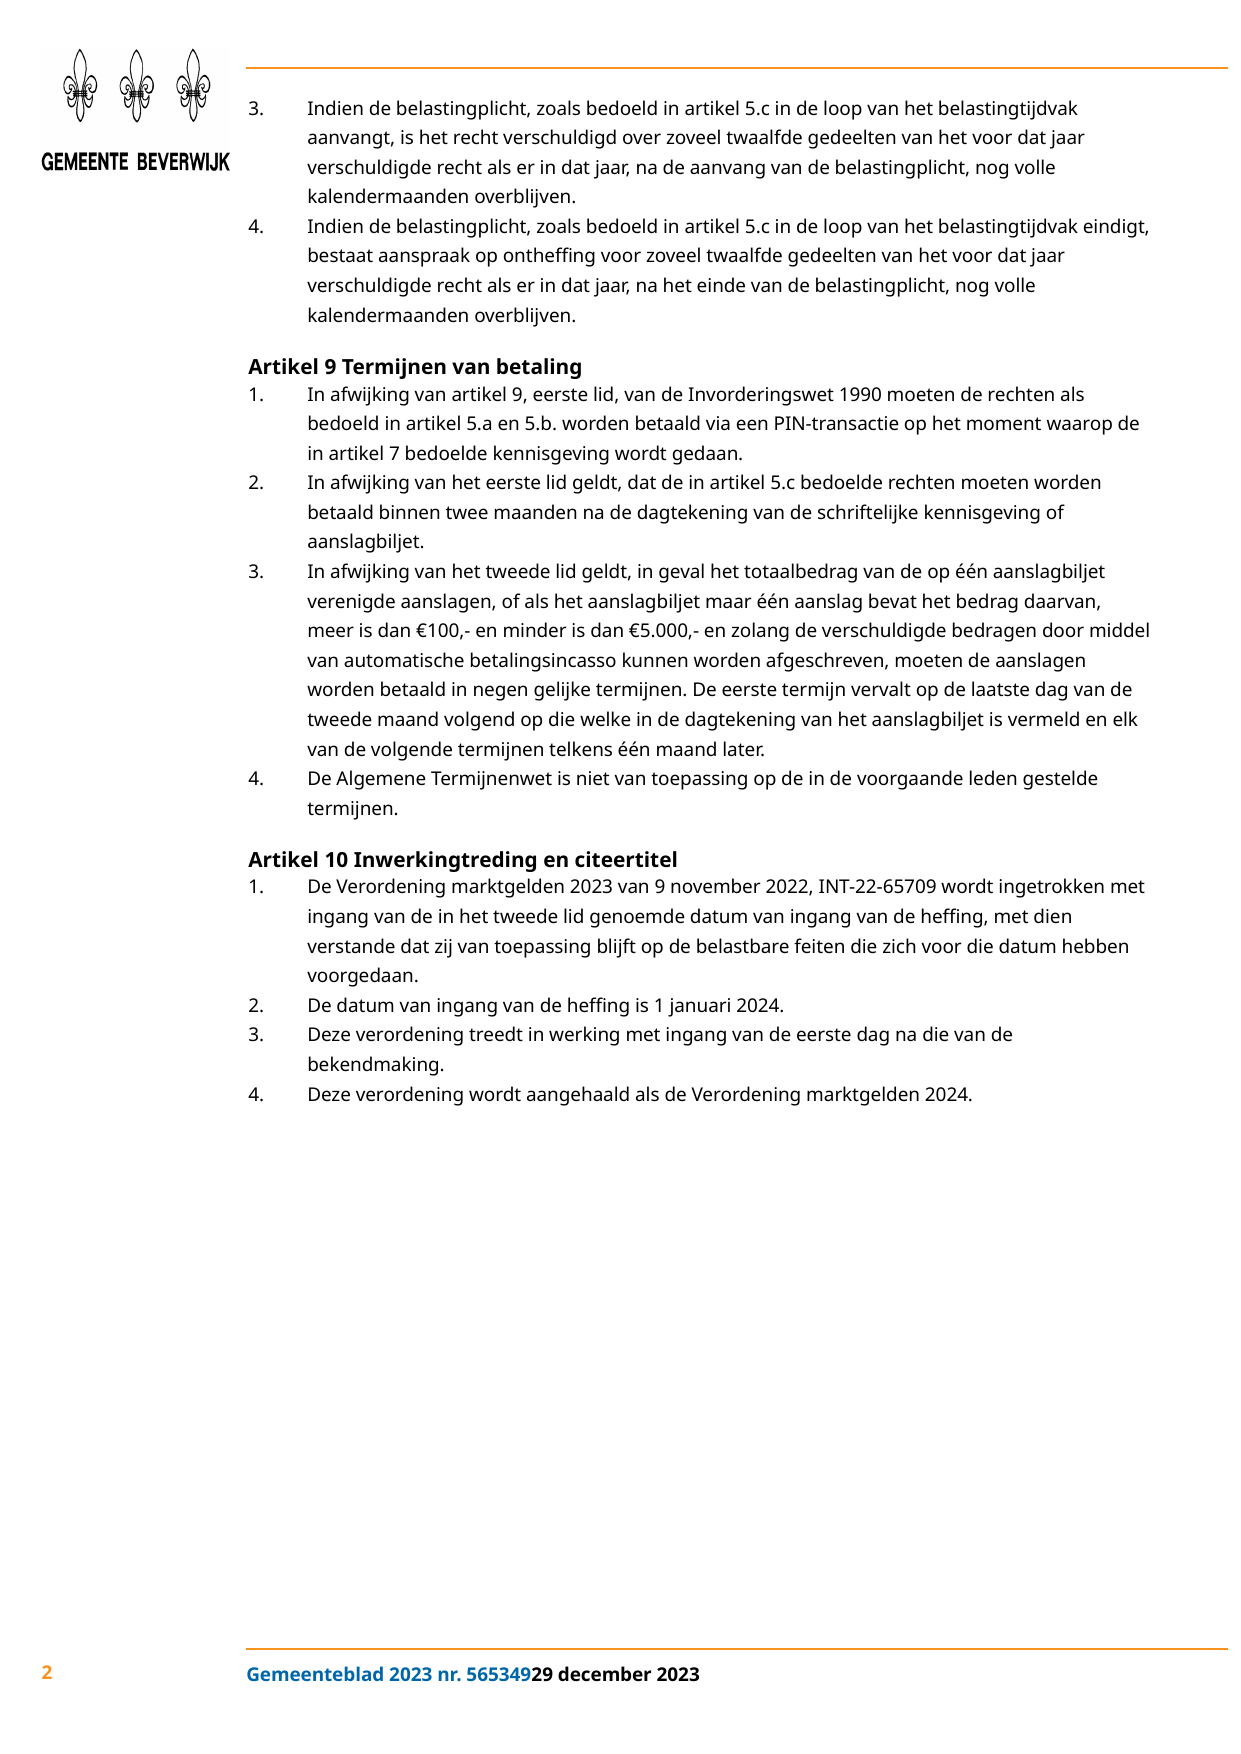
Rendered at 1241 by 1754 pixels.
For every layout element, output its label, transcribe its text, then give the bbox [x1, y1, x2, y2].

list Deze verordening wordt aangehaald als de Verordening marktgelden 2024. [248, 1081, 1152, 1107]
list In afwijking van het tweede lid geldt, in geval het totaalbedrag van de op één aanslagbiljet verenigde aanslagen, of als het aanslagbiljet maar één aanslag bevat het bedrag daarvan, meer is dan €100,- en minder is dan €5.000,- en zolang de verschuldigde bedragen door middel van automatische betalingsincasso kunnen worden afgeschreven, moeten de aanslagen worden betaald in negen gelijke termijnen. De eerste termijn vervalt op de laatste dag van de tweede maand volgend op die welke in de dagtekening van het aanslagbiljet is vermeld en elk van de volgende termijnen telkens één maand later. [248, 558, 1152, 761]
list In afwijking van artikel 9, eerste lid, van de Invorderingswet 1990 moeten de rechten als bedoeld in artikel 5.a en 5.b. worden betaald via een PIN-transactie op het moment waarop de in artikel 7 bedoelde kennisgeving wordt gedaan. [248, 381, 1152, 466]
list De datum van ingang van de heffing is 1 januari 2024. [248, 992, 1152, 1018]
text Artikel 10 Inwerkingtreding en citeertitel [248, 845, 1152, 874]
list De Algemene Termijnenwet is niet van toepassing op de in de voorgaande leden gestelde termijnen. [248, 765, 1152, 821]
picture [41, 47, 231, 172]
list Indien de belastingplicht, zoals bedoeld in artikel 5.c in de loop van het belastingtijdvak aanvangt, is het recht verschuldigd over zoveel twaalfde gedeelten van het voor dat jaar verschuldigde recht als er in dat jaar, na de aanvang van de belastingplicht, nog volle kalendermaanden overblijven. [248, 95, 1152, 209]
list In afwijking van het eerste lid geldt, dat de in artikel 5.c bedoelde rechten moeten worden betaald binnen twee maanden na de dagtekening van de schriftelijke kennisgeving of aanslagbiljet. [248, 469, 1152, 554]
list De Verordening marktgelden 2023 van 9 november 2022, INT-22-65709 wordt ingetrokken met ingang van de in het tweede lid genoemde datum van ingang van de heffing, met dien verstande dat zij van toepassing blijft op de belastbare feiten die zich voor die datum hebben voorgedaan. [248, 874, 1152, 988]
list Deze verordening treedt in werking met ingang van de eerste dag na die van de bekendmaking. [248, 1022, 1152, 1077]
text Artikel 9 Termijnen van betaling [248, 352, 1152, 381]
list Indien de belastingplicht, zoals bedoeld in artikel 5.c in de loop van het belastingtijdvak eindigt, bestaat aanspraak op ontheffing voor zoveel twaalfde gedeelten van het voor dat jaar verschuldigde recht als er in dat jaar, na het einde van de belastingplicht, nog volle kalendermaanden overblijven. [248, 213, 1152, 328]
